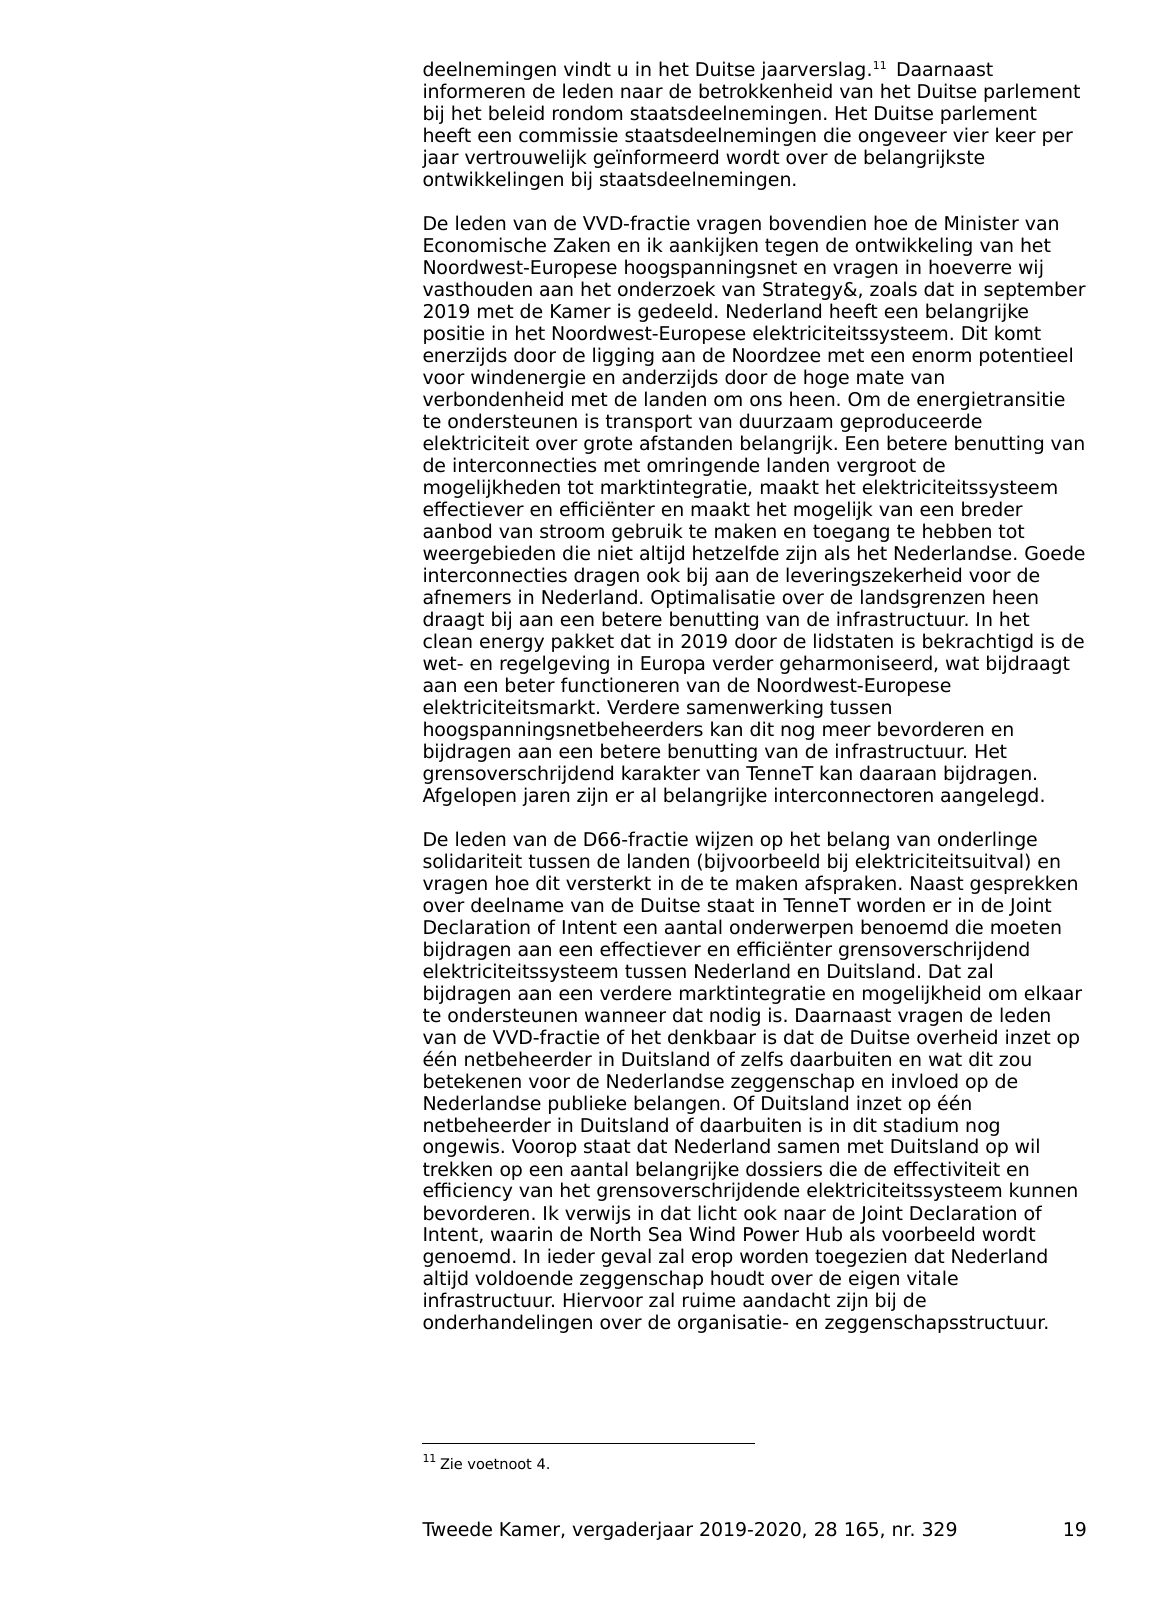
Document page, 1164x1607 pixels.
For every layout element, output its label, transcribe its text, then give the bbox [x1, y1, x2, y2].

text De leden van de VVD-fractie vragen bovendien hoe de Minister van Economische Zaken en ik aankijken tegen de ontwikkeling van het Noordwest-Europese hoogspanningsnet en vragen in hoeverre wij vasthouden aan het onderzoek van Strategy&, zoals dat in september 2019 met de Kamer is gedeeld. Nederland heeft een belangrijke positie in het Noordwest-Europese elektriciteitssysteem. Dit komt enerzijds door de ligging aan de Noordzee met een enorm potentieel voor windenergie en anderzijds door de hoge mate van verbondenheid met de landen om ons heen. Om de energietransitie te ondersteunen is transport van duurzaam geproduceerde elektriciteit over grote afstanden belangrijk. Een betere benutting van de interconnecties met omringende landen vergroot de mogelijkheden tot marktintegratie, maakt het elektriciteitssysteem effectiever en efficiënter en maakt het mogelijk van een breder aanbod van stroom gebruik te maken en toegang te hebben tot weergebieden die niet altijd hetzelfde zijn als het Nederlandse. Goede interconnecties dragen ook bij aan de leveringszekerheid voor de afnemers in Nederland. Optimalisatie over de landsgrenzen heen draagt bij aan een betere benutting van de infrastructuur. In het clean energy pakket dat in 2019 door de lidstaten is bekrachtigd is de wet- en regelgeving in Europa verder geharmoniseerd, wat bijdraagt aan een beter functioneren van de Noordwest-Europese elektriciteitsmarkt. Verdere samenwerking tussen hoogspanningsnetbeheerders kan dit nog meer bevorderen en bijdragen aan een betere benutting van de infrastructuur. Het grensoverschrijdend karakter van TenneT kan daaraan bijdragen. Afgelopen jaren zijn er al belangrijke interconnectoren aangelegd. [422, 213, 1087, 807]
text deelnemingen vindt u in het Duitse jaarverslag. Daarnaast informeren de leden naar de betrokkenheid van het Duitse parlement bij het beleid rondom staatsdeelnemingen. Het Duitse parlement heeft een commissie staatsdeelnemingen die ongeveer vier keer per jaar vertrouwelijk geïnformeerd wordt over de belangrijkste ontwikkelingen bij staatsdeelnemingen. [422, 59, 1087, 191]
text Zie voetnoot 4. [422, 1452, 1087, 1474]
text De leden van de D66-fractie wijzen op het belang van onderlinge solidariteit tussen de landen (bijvoorbeeld bij elektriciteitsuitval) en vragen hoe dit versterkt in de te maken afspraken. Naast gesprekken over deelname van de Duitse staat in TenneT worden er in de Joint Declaration of Intent een aantal onderwerpen benoemd die moeten bijdragen aan een effectiever en efficiënter grensoverschrijdend elektriciteitssysteem tussen Nederland en Duitsland. Dat zal bijdragen aan een verdere marktintegratie en mogelijkheid om elkaar te ondersteunen wanneer dat nodig is. Daarnaast vragen de leden van de VVD-fractie of het denkbaar is dat de Duitse overheid inzet op één netbeheerder in Duitsland of zelfs daarbuiten en wat dit zou betekenen voor de Nederlandse zeggenschap en invloed op de Nederlandse publieke belangen. Of Duitsland inzet op één netbeheerder in Duitsland of daarbuiten is in dit stadium nog ongewis. Voorop staat dat Nederland samen met Duitsland op wil trekken op een aantal belangrijke dossiers die de effectiviteit en efficiency van het grensoverschrijdende elektriciteitssysteem kunnen bevorderen. Ik verwijs in dat licht ook naar de Joint Declaration of Intent, waarin de North Sea Wind Power Hub als voorbeeld wordt genoemd. In ieder geval zal erop worden toegezien dat Nederland altijd voldoende zeggenschap houdt over de eigen vitale infrastructuur. Hiervoor zal ruime aandacht zijn bij de onderhandelingen over de organisatie- en zeggenschapsstructuur. [422, 829, 1087, 1334]
